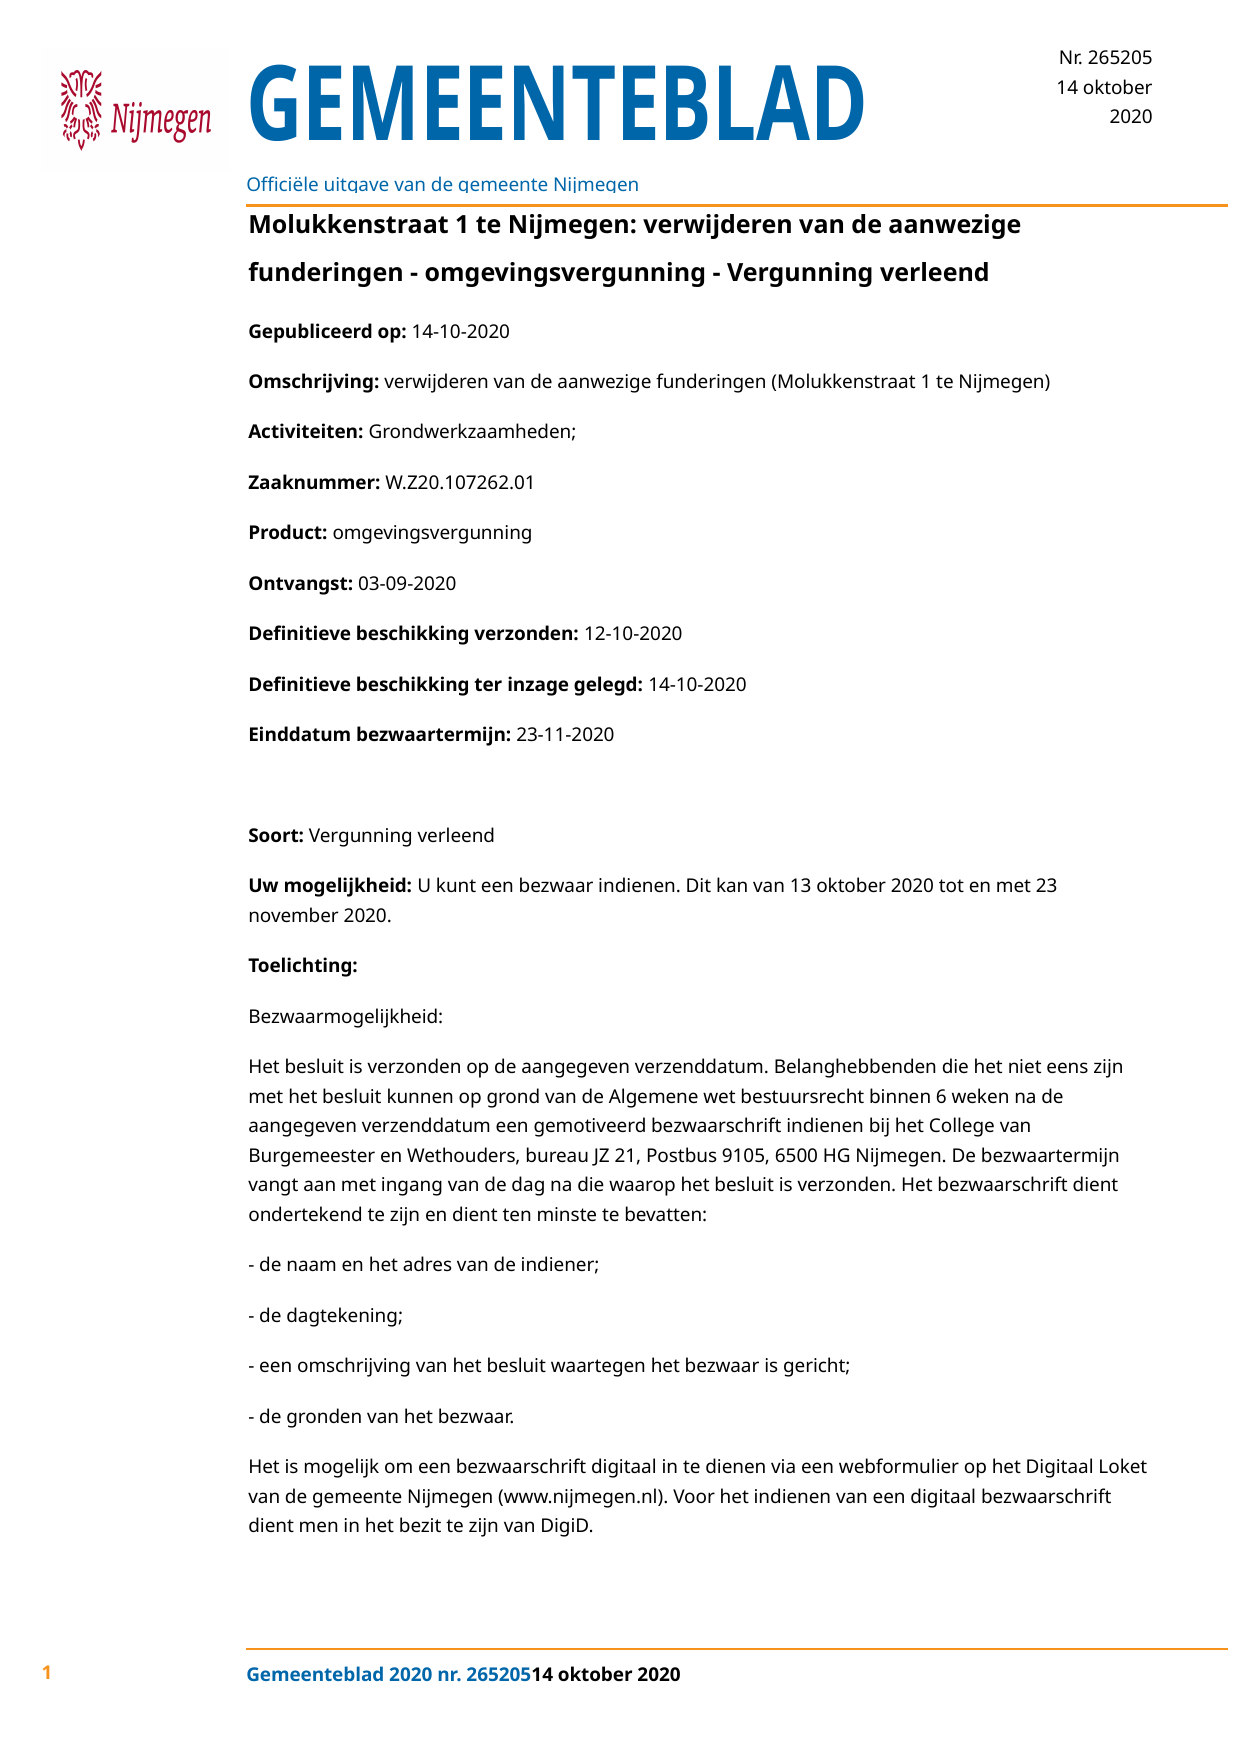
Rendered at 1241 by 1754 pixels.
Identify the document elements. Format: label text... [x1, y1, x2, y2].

text Uw mogelijkheid: U kunt een bezwaar indienen. Dit kan van 13 oktober 2020 tot en met 23 november 2020. [248, 872, 1152, 928]
picture [41, 47, 231, 172]
text Toelichting: [248, 952, 1152, 978]
text - de naam en het adres van de indiener; [248, 1252, 1152, 1277]
text Definitieve beschikking ter inzage gelegd: 14-10-2020 [248, 671, 1152, 697]
text Het besluit is verzonden op de aangegeven verzenddatum. Belanghebbenden die het niet eens zijn met het besluit kunnen op grond van de Algemene wet bestuursrecht binnen 6 weken na de aangegeven verzenddatum een gemotiveerd bezwaarschrift indienen bij het College van Burgemeester en Wethouders, bureau JZ 21, Postbus 9105, 6500 HG Nijmegen. De bezwaartermijn vangt aan met ingang van de dag na die waarop het besluit is verzonden. Het bezwaarschrift dient ondertekend te zijn en dient ten minste te bevatten: [248, 1053, 1152, 1227]
text Soort: Vergunning verleend [248, 822, 1152, 848]
text Ontvangst: 03-09-2020 [248, 570, 1152, 596]
text Molukkenstraat 1 te Nijmegen: verwijderen van de aanwezige funderingen - omgevingsvergunning - Vergunning verleend [248, 207, 1152, 288]
text Einddatum bezwaartermijn: 23-11-2020 [248, 721, 1152, 747]
text - de gronden van het bezwaar. [248, 1403, 1152, 1429]
text Omschrijving: verwijderen van de aanwezige funderingen (Molukkenstraat 1 te Nijmegen) [248, 368, 1152, 394]
text Het is mogelijk om een bezwaarschrift digitaal in te dienen via een webformulier op het Digitaal Loket van de gemeente Nijmegen (www.nijmegen.nl). Voor het indienen van een digitaal bezwaarschrift dient men in het bezit te zijn van DigiD. [248, 1453, 1152, 1538]
text Definitieve beschikking verzonden: 12-10-2020 [248, 620, 1152, 646]
text Zaaknummer: W.Z20.107262.01 [248, 469, 1152, 495]
text Gepubliceerd op: 14-10-2020 [248, 318, 1152, 344]
text Product: omgevingsvergunning [248, 519, 1152, 545]
text - de dagtekening; [248, 1302, 1152, 1328]
text - een omschrijving van het besluit waartegen het bezwaar is gericht; [248, 1352, 1152, 1378]
text Activiteiten: Grondwerkzaamheden; [248, 419, 1152, 444]
text Bezwaarmogelijkheid: [248, 1003, 1152, 1029]
